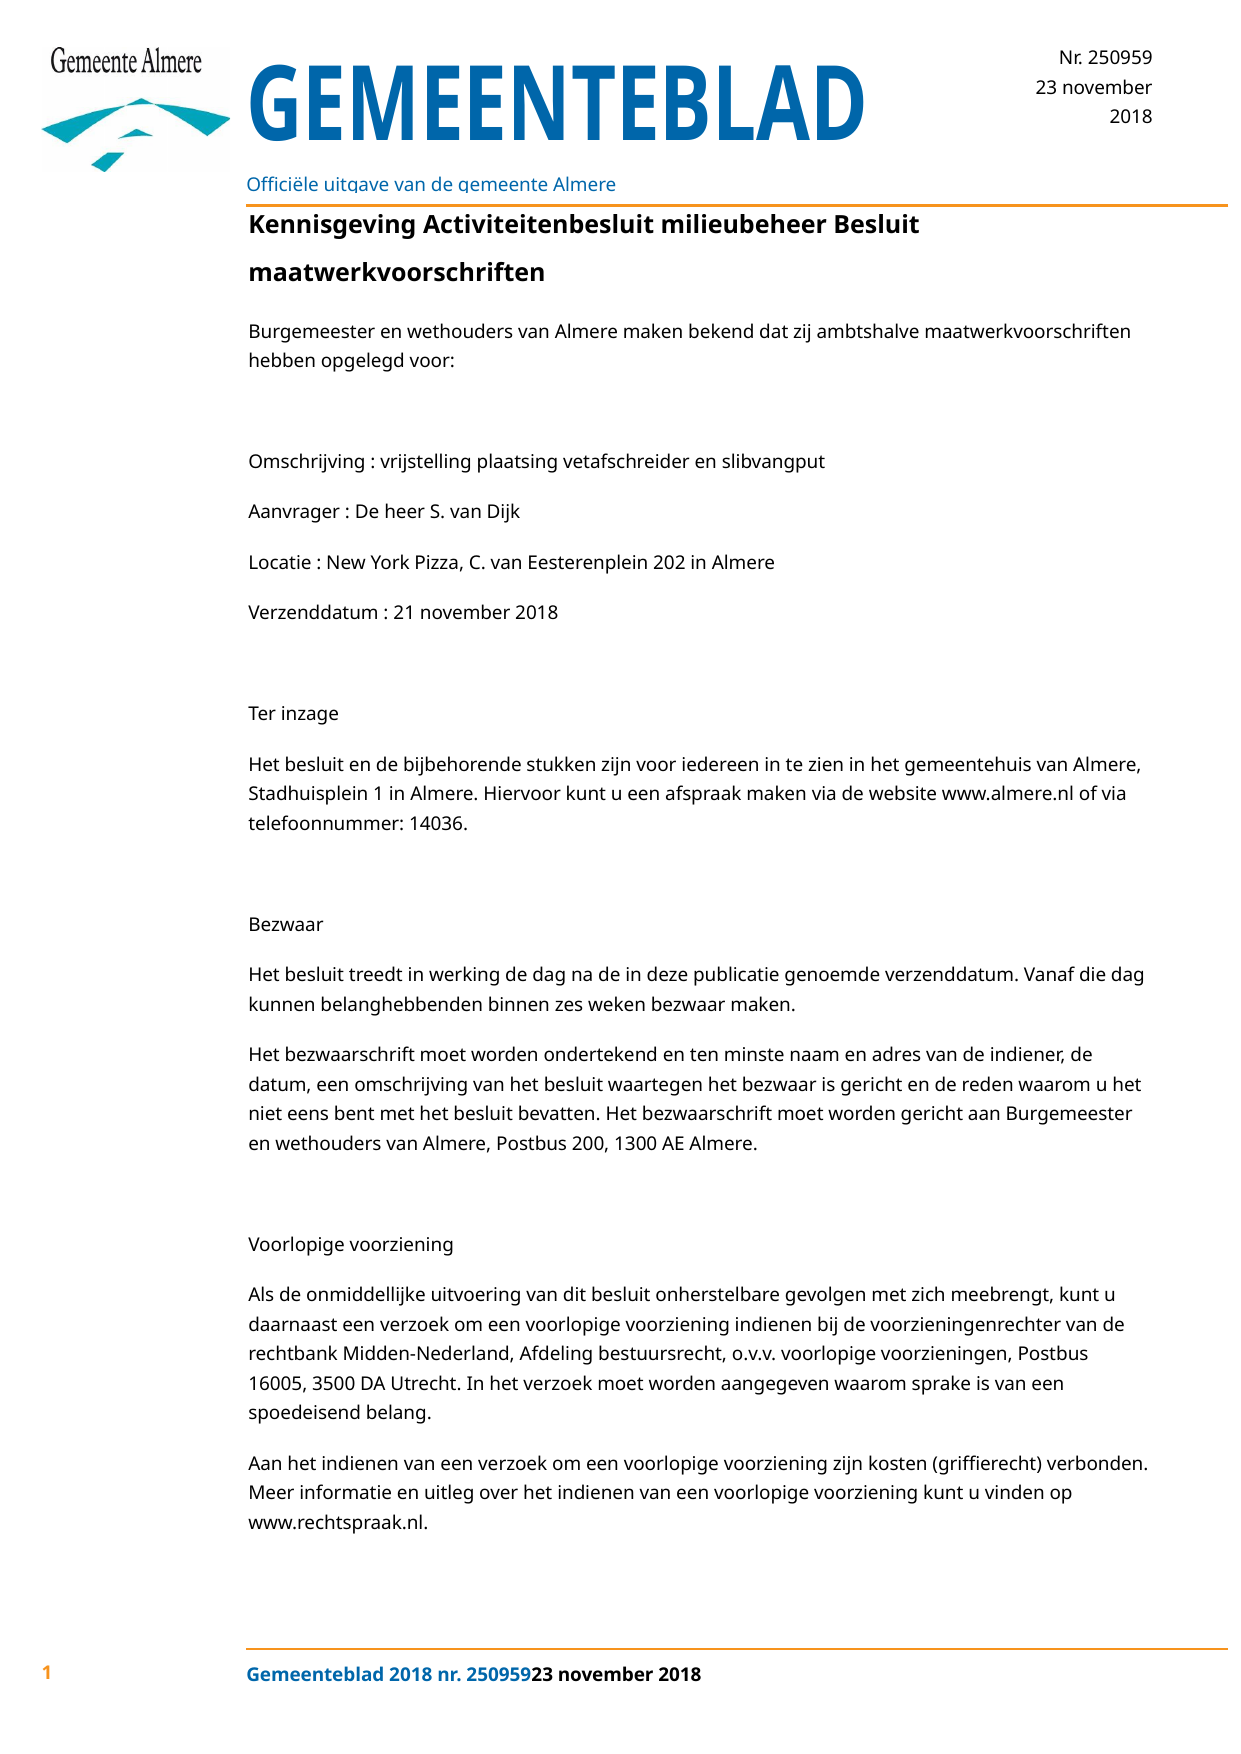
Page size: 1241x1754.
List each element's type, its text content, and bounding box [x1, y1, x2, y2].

text Locatie : New York Pizza, C. van Eesterenplein 202 in Almere [248, 549, 1152, 575]
text Bezwaar [248, 911, 1152, 937]
picture [41, 47, 231, 172]
text Het besluit treedt in werking de dag na de in deze publicatie genoemde verzenddatum. Vanaf die dag kunnen belanghebbenden binnen zes weken bezwaar maken. [248, 961, 1152, 1017]
text Als de onmiddellijke uitvoering van dit besluit onherstelbare gevolgen met zich meebrengt, kunt u daarnaast een verzoek om een voorlopige voorziening indienen bij de voorzieningenrechter van de rechtbank Midden-Nederland, Afdeling bestuursrecht, o.v.v. voorlopige voorzieningen, Postbus 16005, 3500 DA Utrecht. In het verzoek moet worden aangegeven waarom sprake is van een spoedeisend belang. [248, 1281, 1152, 1425]
text Aan het indienen van een verzoek om een voorlopige voorziening zijn kosten (griffierecht) verbonden. Meer informatie en uitleg over het indienen van een voorlopige voorziening kunt u vinden op www.rechtspraak.nl. [248, 1450, 1152, 1535]
text Ter inzage [248, 700, 1152, 726]
text Het bezwaarschrift moet worden ondertekend en ten minste naam en adres van de indiener, de datum, een omschrijving van het besluit waartegen het bezwaar is gericht en de reden waarom u het niet eens bent met het besluit bevatten. Het bezwaarschrift moet worden gericht aan Burgemeester en wethouders van Almere, Postbus 200, 1300 AE Almere. [248, 1041, 1152, 1156]
text Omschrijving : vrijstelling plaatsing vetafschreider en slibvangput [248, 448, 1152, 474]
text Aanvrager : De heer S. van Dijk [248, 499, 1152, 524]
text Voorlopige voorziening [248, 1231, 1152, 1257]
text Burgemeester en wethouders van Almere maken bekend dat zij ambtshalve maatwerkvoorschriften hebben opgelegd voor: [248, 318, 1152, 373]
text Kennisgeving Activiteitenbesluit milieubeheer Besluit maatwerkvoorschriften [248, 207, 1152, 288]
text Verzenddatum : 21 november 2018 [248, 599, 1152, 625]
text Het besluit en de bijbehorende stukken zijn voor iedereen in te zien in het gemeentehuis van Almere, Stadhuisplein 1 in Almere. Hiervoor kunt u een afspraak maken via de website www.almere.nl of via telefoonnummer: 14036. [248, 751, 1152, 836]
